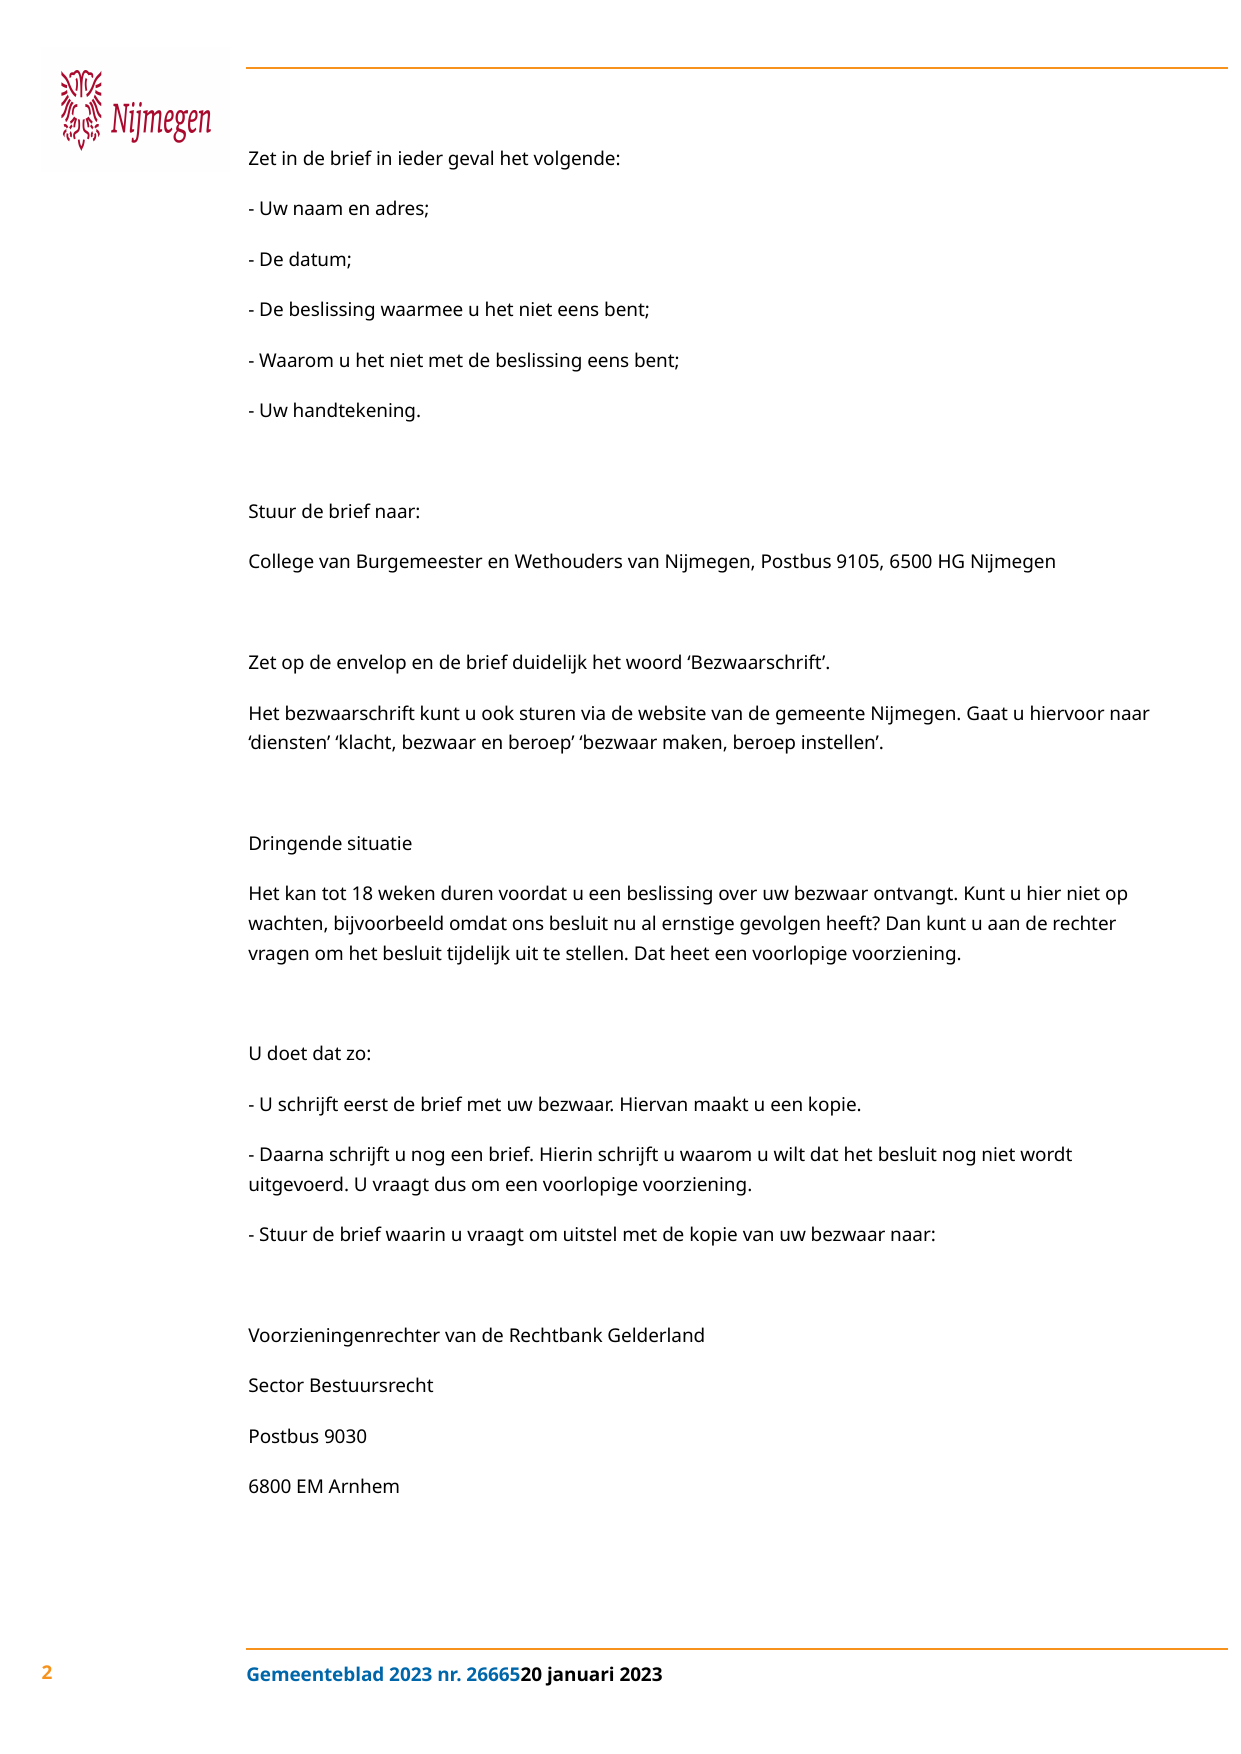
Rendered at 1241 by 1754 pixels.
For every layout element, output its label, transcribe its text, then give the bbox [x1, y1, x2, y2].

text Zet in de brief in ieder geval het volgende: [248, 145, 1152, 171]
text 6800 EM Arnhem [248, 1473, 1152, 1499]
text U doet dat zo: [248, 1041, 1152, 1066]
text Postbus 9030 [248, 1423, 1152, 1449]
text College van Burgemeester en Wethouders van Nijmegen, Postbus 9105, 6500 HG Nijmegen [248, 548, 1152, 574]
text Zet op de envelop en de brief duidelijk het woord ‘Bezwaarschrift’. [248, 649, 1152, 675]
text - Daarna schrijft u nog een brief. Hierin schrijft u waarom u wilt dat het besluit nog niet wordt uitgevoerd. U vraagt dus om een voorlopige voorziening. [248, 1141, 1152, 1197]
picture [41, 47, 231, 172]
text Het kan tot 18 weken duren voordat u een beslissing over uw bezwaar ontvangt. Kunt u hier niet op wachten, bijvoorbeeld omdat ons besluit nu al ernstige gevolgen heeft? Dan kunt u aan de rechter vragen om het besluit tijdelijk uit te stellen. Dat heet een voorlopige voorziening. [248, 881, 1152, 966]
text - De beslissing waarmee u het niet eens bent; [248, 296, 1152, 322]
text Stuur de brief naar: [248, 498, 1152, 524]
text - De datum; [248, 246, 1152, 272]
text - Stuur de brief waarin u vraagt om uitstel met de kopie van uw bezwaar naar: [248, 1221, 1152, 1247]
text Voorzieningenrechter van de Rechtbank Gelderland [248, 1322, 1152, 1348]
text - Waarom u het niet met de beslissing eens bent; [248, 347, 1152, 373]
text Dringende situatie [248, 830, 1152, 856]
text - U schrijft eerst de brief met uw bezwaar. Hiervan maakt u een kopie. [248, 1091, 1152, 1117]
text Sector Bestuursrecht [248, 1373, 1152, 1398]
text Het bezwaarschrift kunt u ook sturen via de website van de gemeente Nijmegen. Gaat u hiervoor naar ‘diensten’ ‘klacht, bezwaar en beroep’ ‘bezwaar maken, beroep instellen’. [248, 700, 1152, 755]
text - Uw handtekening. [248, 397, 1152, 423]
text - Uw naam en adres; [248, 196, 1152, 221]
